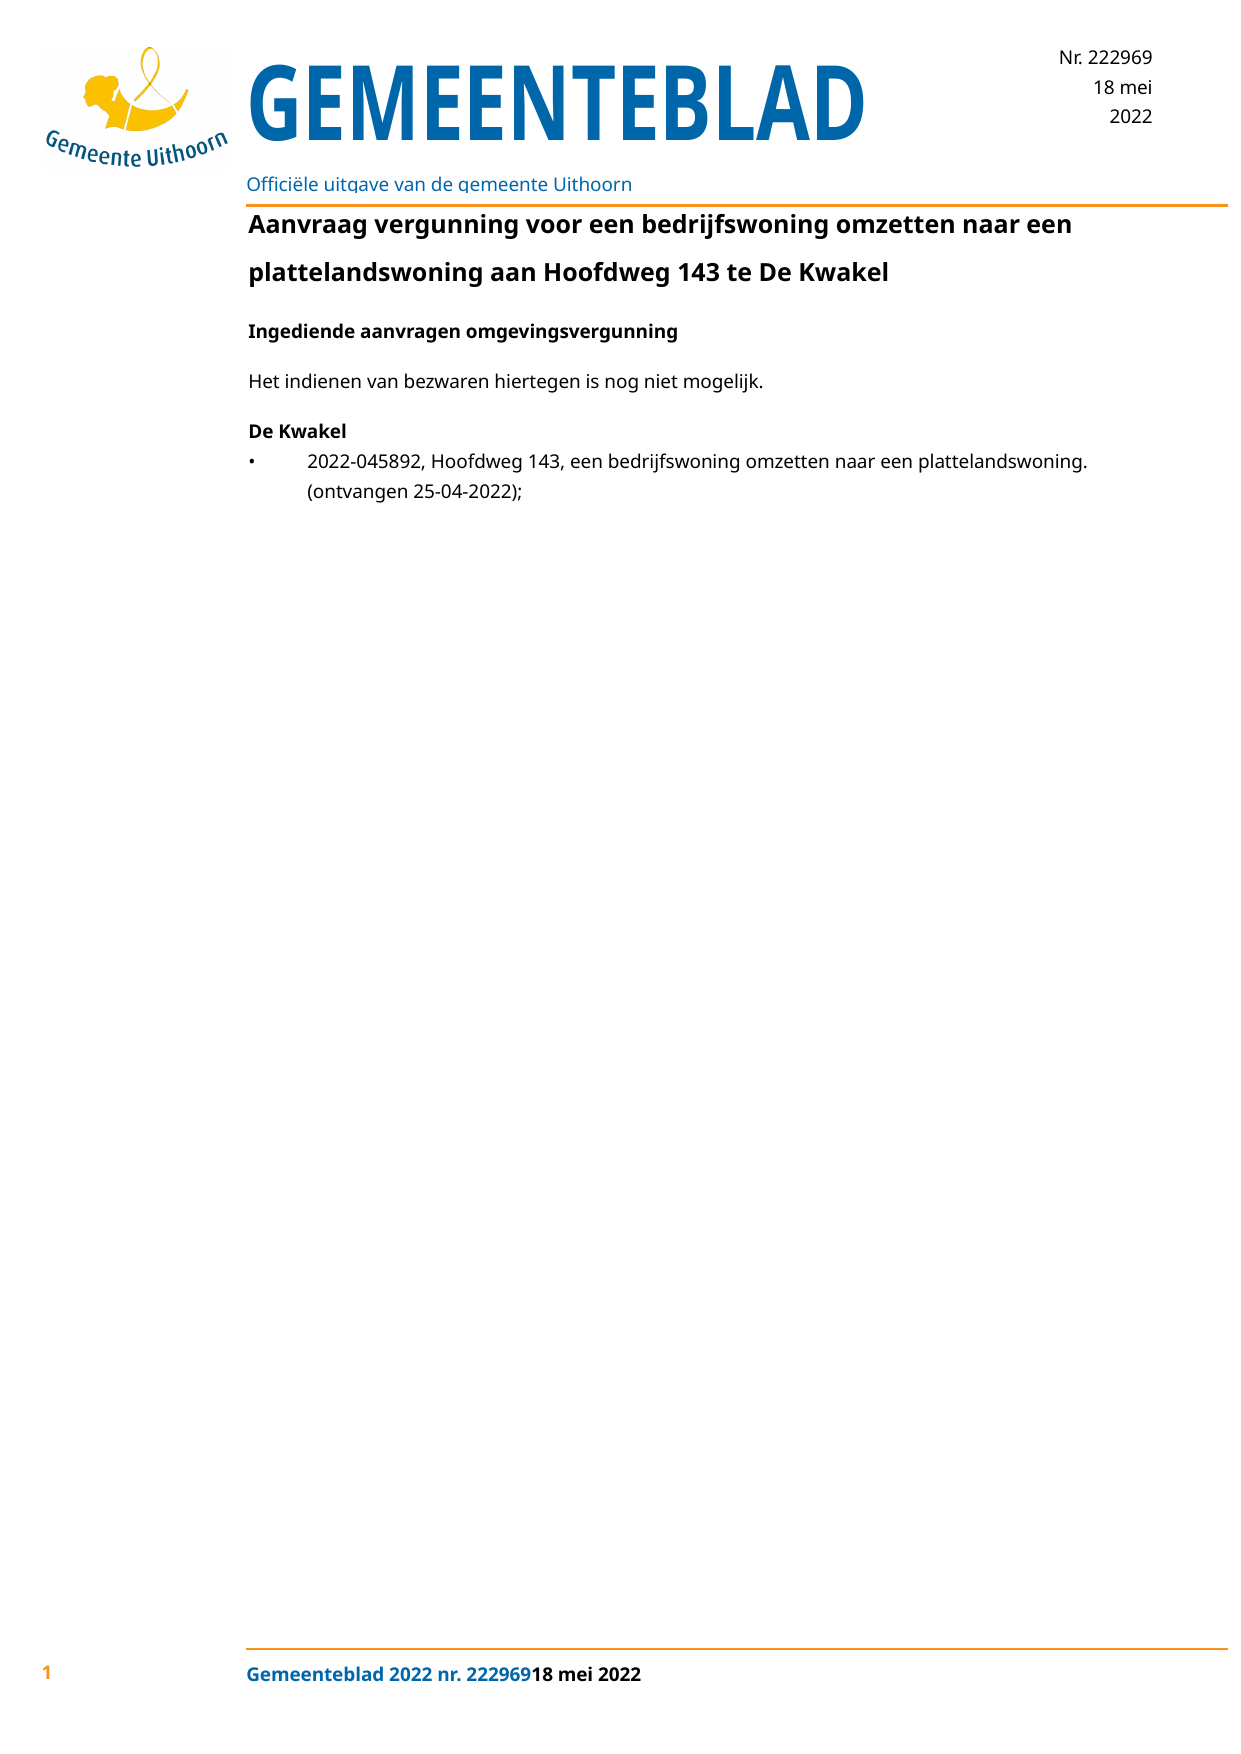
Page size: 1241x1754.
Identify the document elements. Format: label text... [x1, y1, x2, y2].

text De Kwakel [248, 419, 1152, 444]
text Het indienen van bezwaren hiertegen is nog niet mogelijk. [248, 368, 1152, 394]
picture [41, 47, 231, 172]
text Aanvraag vergunning voor een bedrijfswoning omzetten naar een plattelandswoning aan Hoofdweg 143 te De Kwakel [248, 207, 1152, 288]
text Ingediende aanvragen omgevingsvergunning [248, 318, 1152, 344]
list 2022-045892, Hoofdweg 143, een bedrijfswoning omzetten naar een plattelandswoning. (ontvangen 25-04-2022); [248, 448, 1152, 504]
